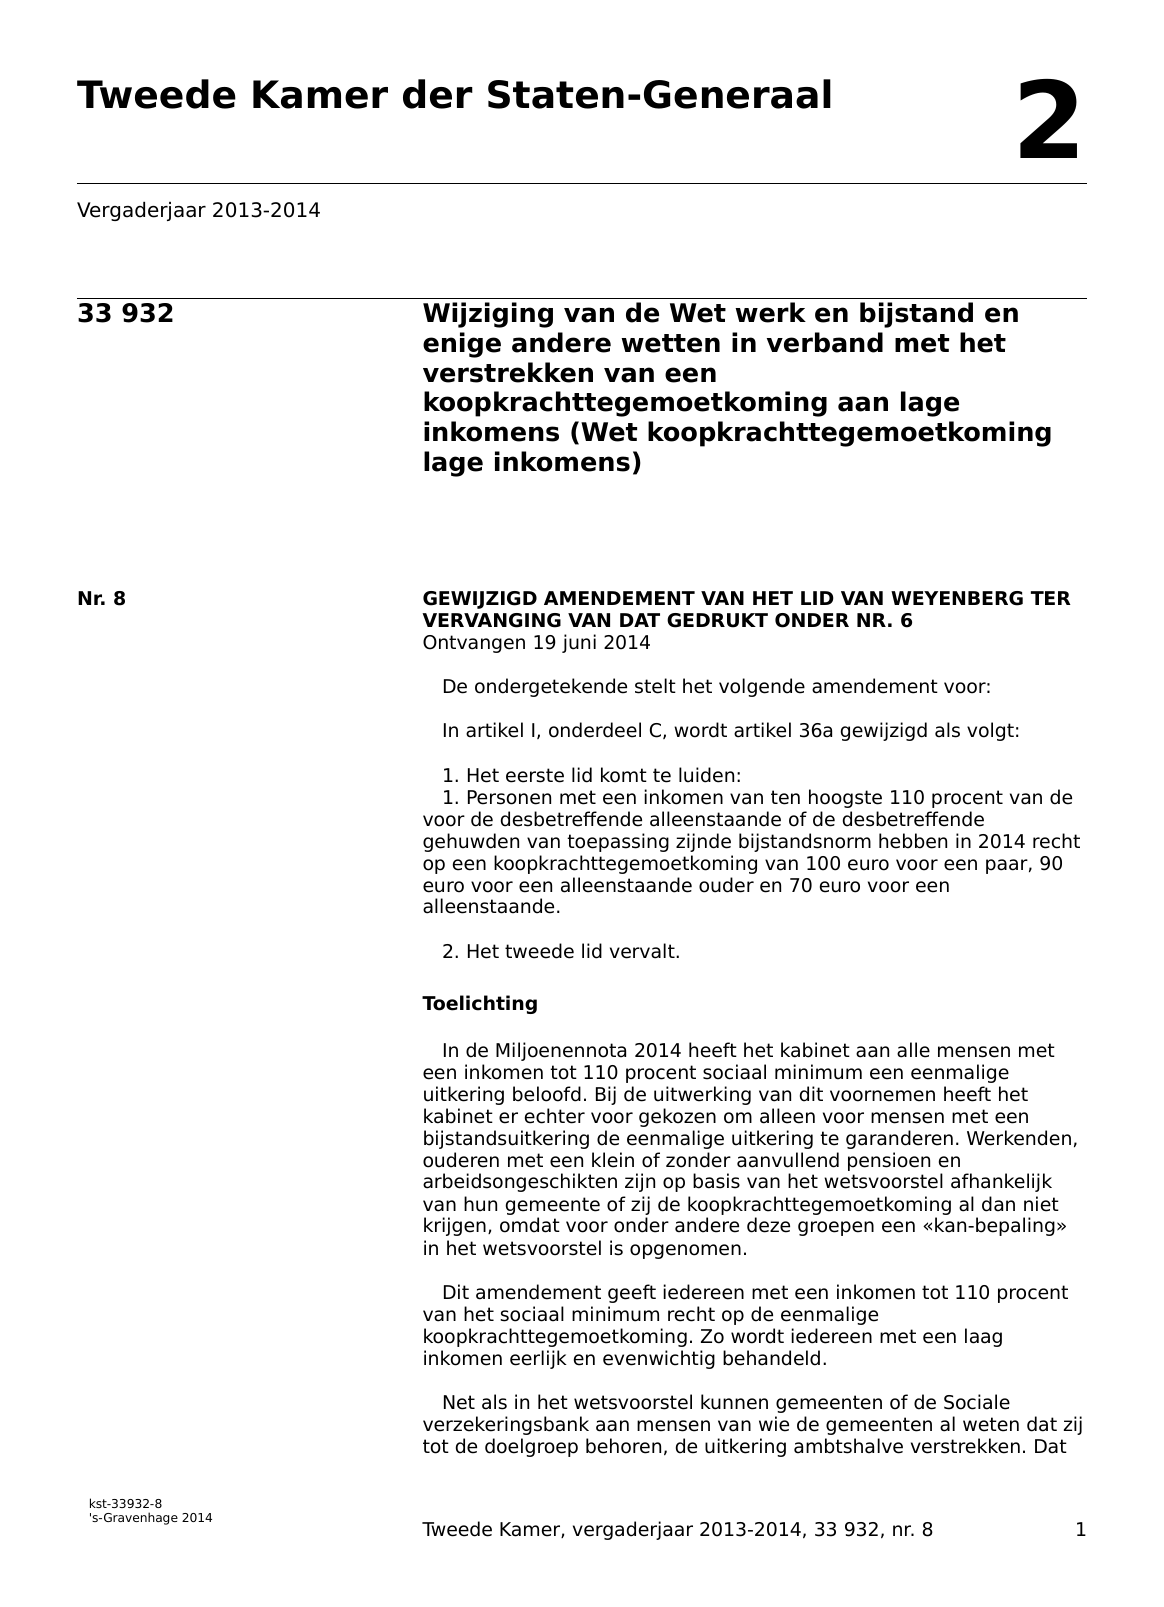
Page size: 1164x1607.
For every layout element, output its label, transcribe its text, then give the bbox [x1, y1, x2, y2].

text Net als in het wetsvoorstel kunnen gemeenten of de Sociale verzekeringsbank aan mensen van wie de gemeenten al weten dat zij tot de doelgroep behoren, de uitkering ambtshalve verstrekken. Dat [422, 1392, 1087, 1458]
text In de Miljoenennota 2014 heeft het kabinet aan alle mensen met een inkomen tot 110 procent sociaal minimum een eenmalige uitkering beloofd. Bij de uitwerking van dit voornemen heeft het kabinet er echter voor gekozen om alleen voor mensen met een bijstandsuitkering de eenmalige uitkering te garanderen. Werkenden, ouderen met een klein of zonder aanvullend pensioen en arbeidsongeschikten zijn op basis van het wetsvoorstel afhankelijk van hun gemeente of zij de koopkrachttegemoetkoming al dan niet krijgen, omdat voor onder andere deze groepen een «kan-bepaling» in het wetsvoorstel is opgenomen. [422, 1039, 1087, 1259]
text Ontvangen 19 juni 2014 [422, 632, 1087, 654]
text 1. Personen met een inkomen van ten hoogste 110 procent van de voor de desbetreffende alleenstaande of de desbetreffende gehuwden van toepassing zijnde bijstandsnorm hebben in 2014 recht op een koopkrachttegemoetkoming van 100 euro voor een paar, 90 euro voor een alleenstaande ouder en 70 euro voor een alleenstaande. [422, 787, 1087, 918]
table_header Tweede Kamer der Staten-Generaal [77, 59, 886, 183]
table_cell Vergaderjaar 2013-2014 [77, 184, 1087, 298]
table_header 2 [886, 59, 1087, 183]
subtitle Nr. 8 GEWIJZIGD AMENDEMENT VAN HET LID VAN WEYENBERG TER VERVANGING VAN DAT GEDRUKT ONDER NR. 6 [77, 588, 1087, 632]
text 's-Gravenhage 2014 [88, 1511, 323, 1525]
text De ondergetekende stelt het volgende amendement voor: [422, 676, 1087, 698]
text kst-33932-8 [88, 1497, 323, 1511]
text 1. Het eerste lid komt te luiden: [422, 764, 1087, 787]
subtitle 33 932 Wijziging van de Wet werk en bijstand en enige andere wetten in verband met het verstrekken van een koopkrachttegemoetkoming aan lage inkomens (Wet koopkrachttegemoetkoming lage inkomens) [77, 299, 1087, 477]
subtitle Toelichting [422, 993, 1087, 1014]
text Dit amendement geeft iedereen met een inkomen tot 110 procent van het sociaal minimum recht op de eenmalige koopkrachttegemoetkoming. Zo wordt iedereen met een laag inkomen eerlijk en evenwichtig behandeld. [422, 1282, 1087, 1369]
text 2. Het tweede lid vervalt. [422, 941, 1087, 963]
text In artikel I, onderdeel C, wordt artikel 36a gewijzigd als volgt: [422, 720, 1087, 742]
